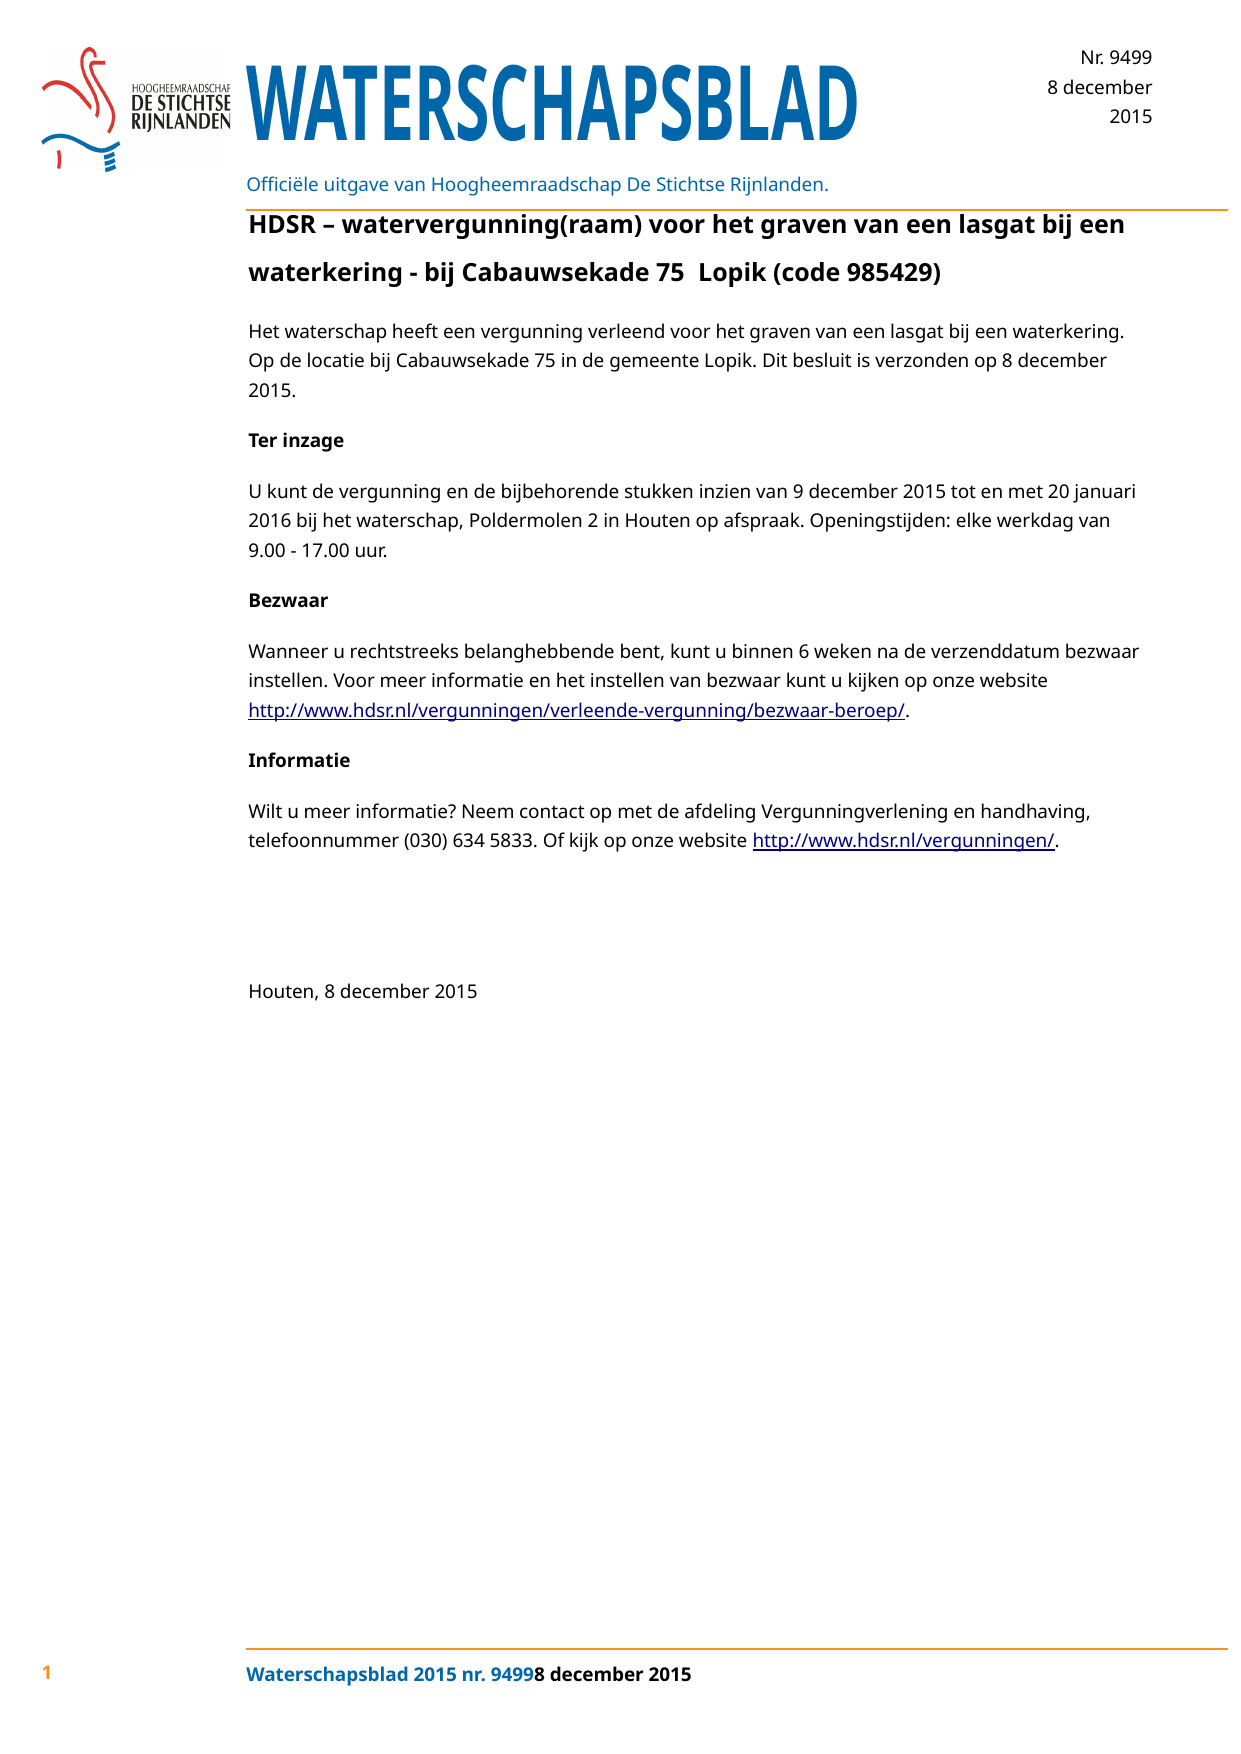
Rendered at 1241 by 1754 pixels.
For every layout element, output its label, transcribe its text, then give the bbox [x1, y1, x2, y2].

text Wanneer u rechtstreeks belanghebbende bent, kunt u binnen 6 weken na de verzenddatum bezwaar instellen. Voor meer informatie en het instellen van bezwaar kunt u kijken op onze website http://www.hdsr.nl/vergunningen/verleende-vergunning/bezwaar-beroep/. [248, 638, 1152, 723]
text Informatie [248, 747, 1152, 773]
text Bezwaar [248, 587, 1152, 613]
text Wilt u meer informatie? Neem contact op met de afdeling Vergunningverlening en handhaving, telefoonnummer (030) 634 5833. Of kijk op onze website http://www.hdsr.nl/vergunningen/. [248, 798, 1152, 853]
picture [41, 47, 231, 172]
text Het waterschap heeft een vergunning verleend voor het graven van een lasgat bij een waterkering. Op de locatie bij Cabauwsekade 75 in de gemeente Lopik. Dit besluit is verzonden op 8 december 2015. [248, 318, 1152, 403]
text U kunt de vergunning en de bijbehorende stukken inzien van 9 december 2015 tot en met 20 januari 2016 bij het waterschap, Poldermolen 2 in Houten op afspraak. Openingstijden: elke werkdag van 9.00 - 17.00 uur. [248, 478, 1152, 563]
text HDSR – watervergunning(raam) voor het graven van een lasgat bij een waterkering - bij Cabauwsekade 75 Lopik (code 985429) [248, 211, 1152, 288]
text Houten, 8 december 2015 [248, 979, 1152, 1004]
text Ter inzage [248, 427, 1152, 453]
